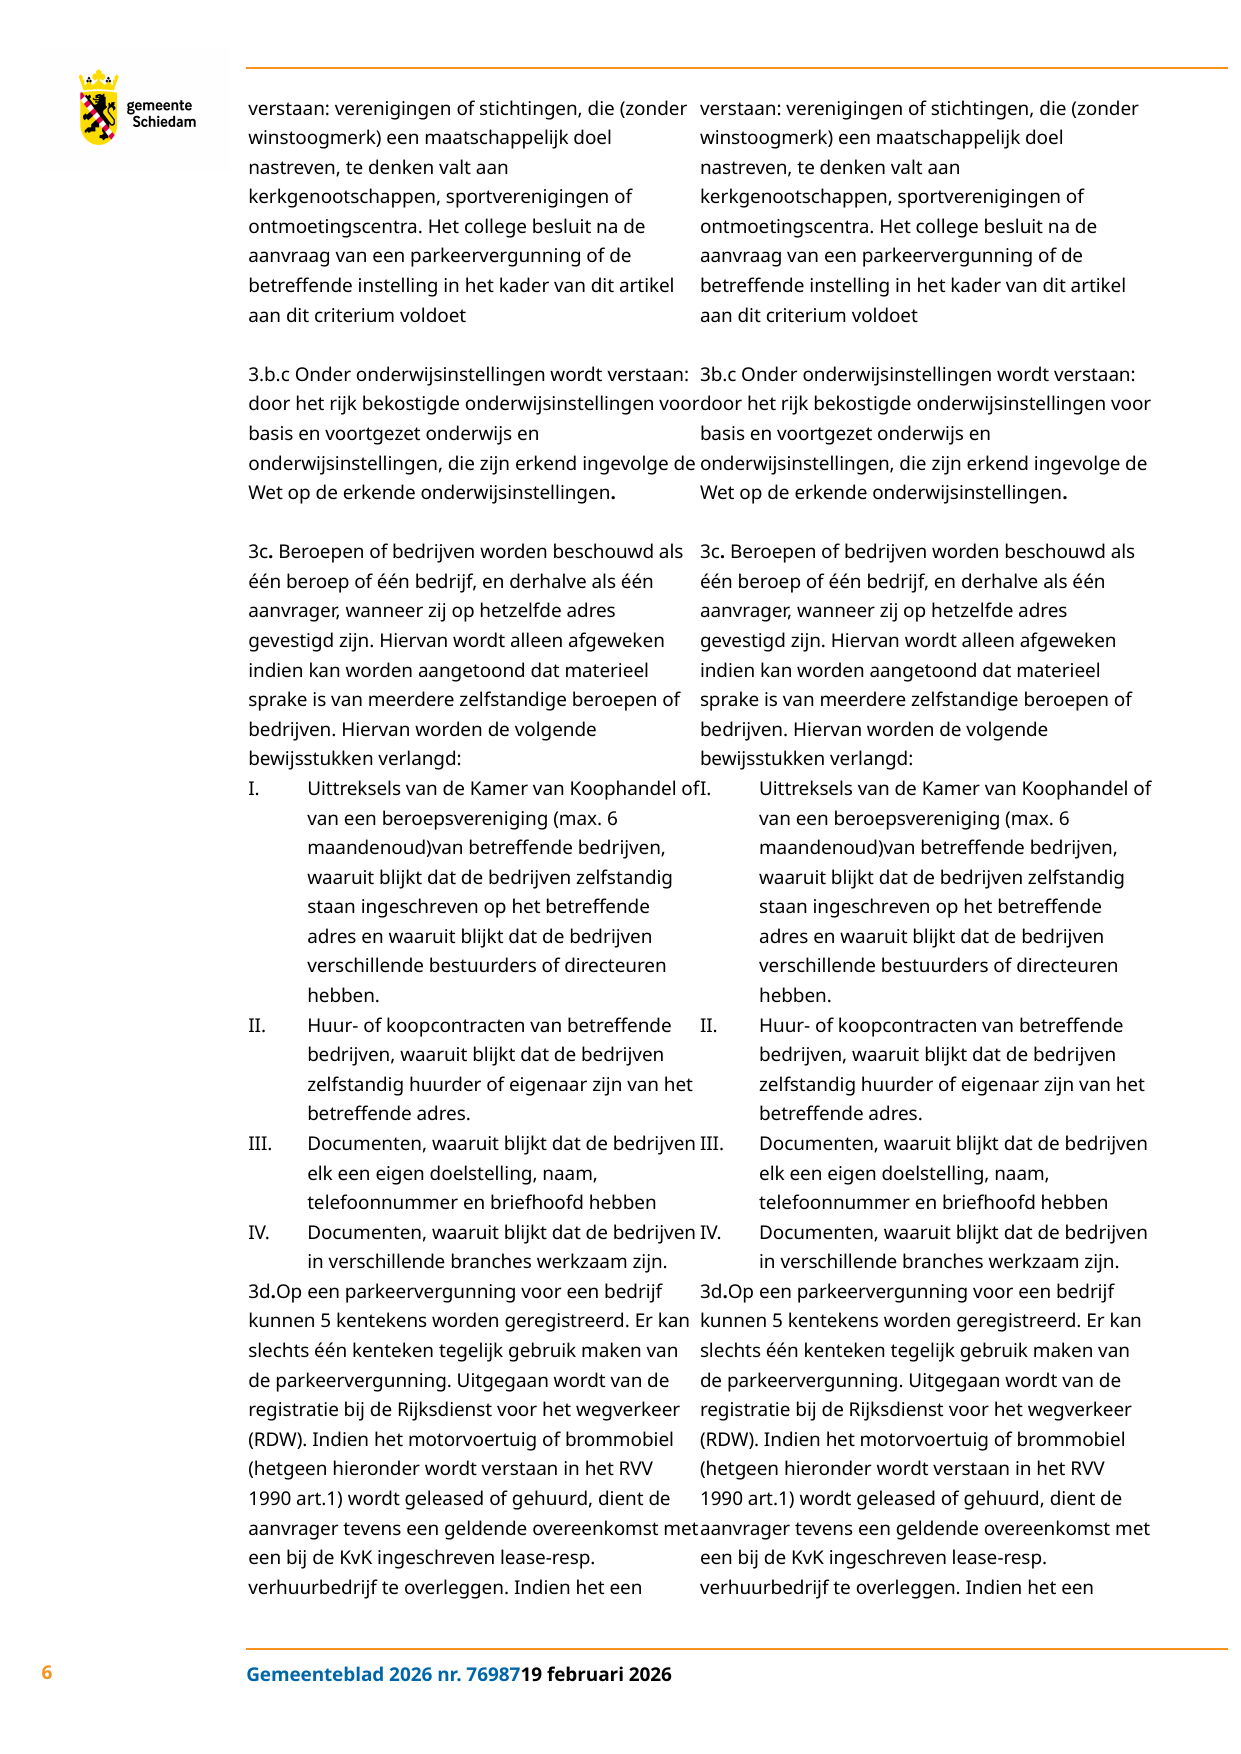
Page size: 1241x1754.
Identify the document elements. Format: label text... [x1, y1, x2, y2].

picture [41, 47, 231, 172]
table_cell verstaan: verenigingen of stichtingen, die (zonder winstoogmerk) een maatschappelijk doel nastreven, te denken valt aan kerkgenootschappen, sportverenigingen of ontmoetingscentra. Het college besluit na de aanvraag van een parkeervergunning of de betreffende instelling in het kader van dit artikel aan dit criterium voldoet 3b.c Onder onderwijsinstellingen wordt verstaan: door het rijk bekostigde onderwijsinstellingen voor basis en voortgezet onderwijs en onderwijsinstellingen, die zijn erkend ingevolge de Wet op de erkende onderwijsinstellingen. 3c. Beroepen of bedrijven worden beschouwd als één beroep of één bedrijf, en derhalve als één aanvrager, wanneer zij op hetzelfde adres gevestigd zijn. Hiervan wordt alleen afgeweken indien kan worden aangetoond dat materieel sprake is van meerdere zelfstandige beroepen of bedrijven. Hiervan worden de volgende bewijsstukken verlangd: Uittreksels van de Kamer van Koophandel of van een beroepsvereniging (max. 6 maandenoud)van betreffende bedrijven, waaruit blijkt dat de bedrijven zelfstandig staan ingeschreven op het betreffende adres en waaruit blijkt dat de bedrijven verschillende bestuurders of directeuren hebben. Huur- of koopcontracten van betreffende bedrijven, waaruit blijkt dat de bedrijven zelfstandig huurder of eigenaar zijn van het betreffende adres. Documenten, waaruit blijkt dat de bedrijven elk een eigen doelstelling, naam, telefoonnummer en briefhoofd hebben Documenten, waaruit blijkt dat de bedrijven in verschillende branches werkzaam zijn. 3d.Op een parkeervergunning voor een bedrijf kunnen 5 kentekens worden geregistreerd. Er kan slechts één kenteken tegelijk gebruik maken van de parkeervergunning. Uitgegaan wordt van de registratie bij de Rijksdienst voor het wegverkeer (RDW). Indien het motorvoertuig of brommobiel (hetgeen hieronder wordt verstaan in het RVV 1990 art.1) wordt geleased of gehuurd, dient de aanvrager tevens een geldende overeenkomst met een bij de KvK ingeschreven lease-resp. verhuurbedrijf te overleggen. Indien het een [700, 95, 1152, 1600]
table_cell verstaan: verenigingen of stichtingen, die (zonder winstoogmerk) een maatschappelijk doel nastreven, te denken valt aan kerkgenootschappen, sportverenigingen of ontmoetingscentra. Het college besluit na de aanvraag van een parkeervergunning of de betreffende instelling in het kader van dit artikel aan dit criterium voldoet 3.b.c Onder onderwijsinstellingen wordt verstaan: door het rijk bekostigde onderwijsinstellingen voor basis en voortgezet onderwijs en onderwijsinstellingen, die zijn erkend ingevolge de Wet op de erkende onderwijsinstellingen. 3c. Beroepen of bedrijven worden beschouwd als één beroep of één bedrijf, en derhalve als één aanvrager, wanneer zij op hetzelfde adres gevestigd zijn. Hiervan wordt alleen afgeweken indien kan worden aangetoond dat materieel sprake is van meerdere zelfstandige beroepen of bedrijven. Hiervan worden de volgende bewijsstukken verlangd: Uittreksels van de Kamer van Koophandel of van een beroepsvereniging (max. 6 maandenoud)van betreffende bedrijven, waaruit blijkt dat de bedrijven zelfstandig staan ingeschreven op het betreffende adres en waaruit blijkt dat de bedrijven verschillende bestuurders of directeuren hebben. Huur- of koopcontracten van betreffende bedrijven, waaruit blijkt dat de bedrijven zelfstandig huurder of eigenaar zijn van het betreffende adres. Documenten, waaruit blijkt dat de bedrijven elk een eigen doelstelling, naam, telefoonnummer en briefhoofd hebben Documenten, waaruit blijkt dat de bedrijven in verschillende branches werkzaam zijn. 3d.Op een parkeervergunning voor een bedrijf kunnen 5 kentekens worden geregistreerd. Er kan slechts één kenteken tegelijk gebruik maken van de parkeervergunning. Uitgegaan wordt van de registratie bij de Rijksdienst voor het wegverkeer (RDW). Indien het motorvoertuig of brommobiel (hetgeen hieronder wordt verstaan in het RVV 1990 art.1) wordt geleased of gehuurd, dient de aanvrager tevens een geldende overeenkomst met een bij de KvK ingeschreven lease-resp. verhuurbedrijf te overleggen. Indien het een [248, 95, 700, 1600]
